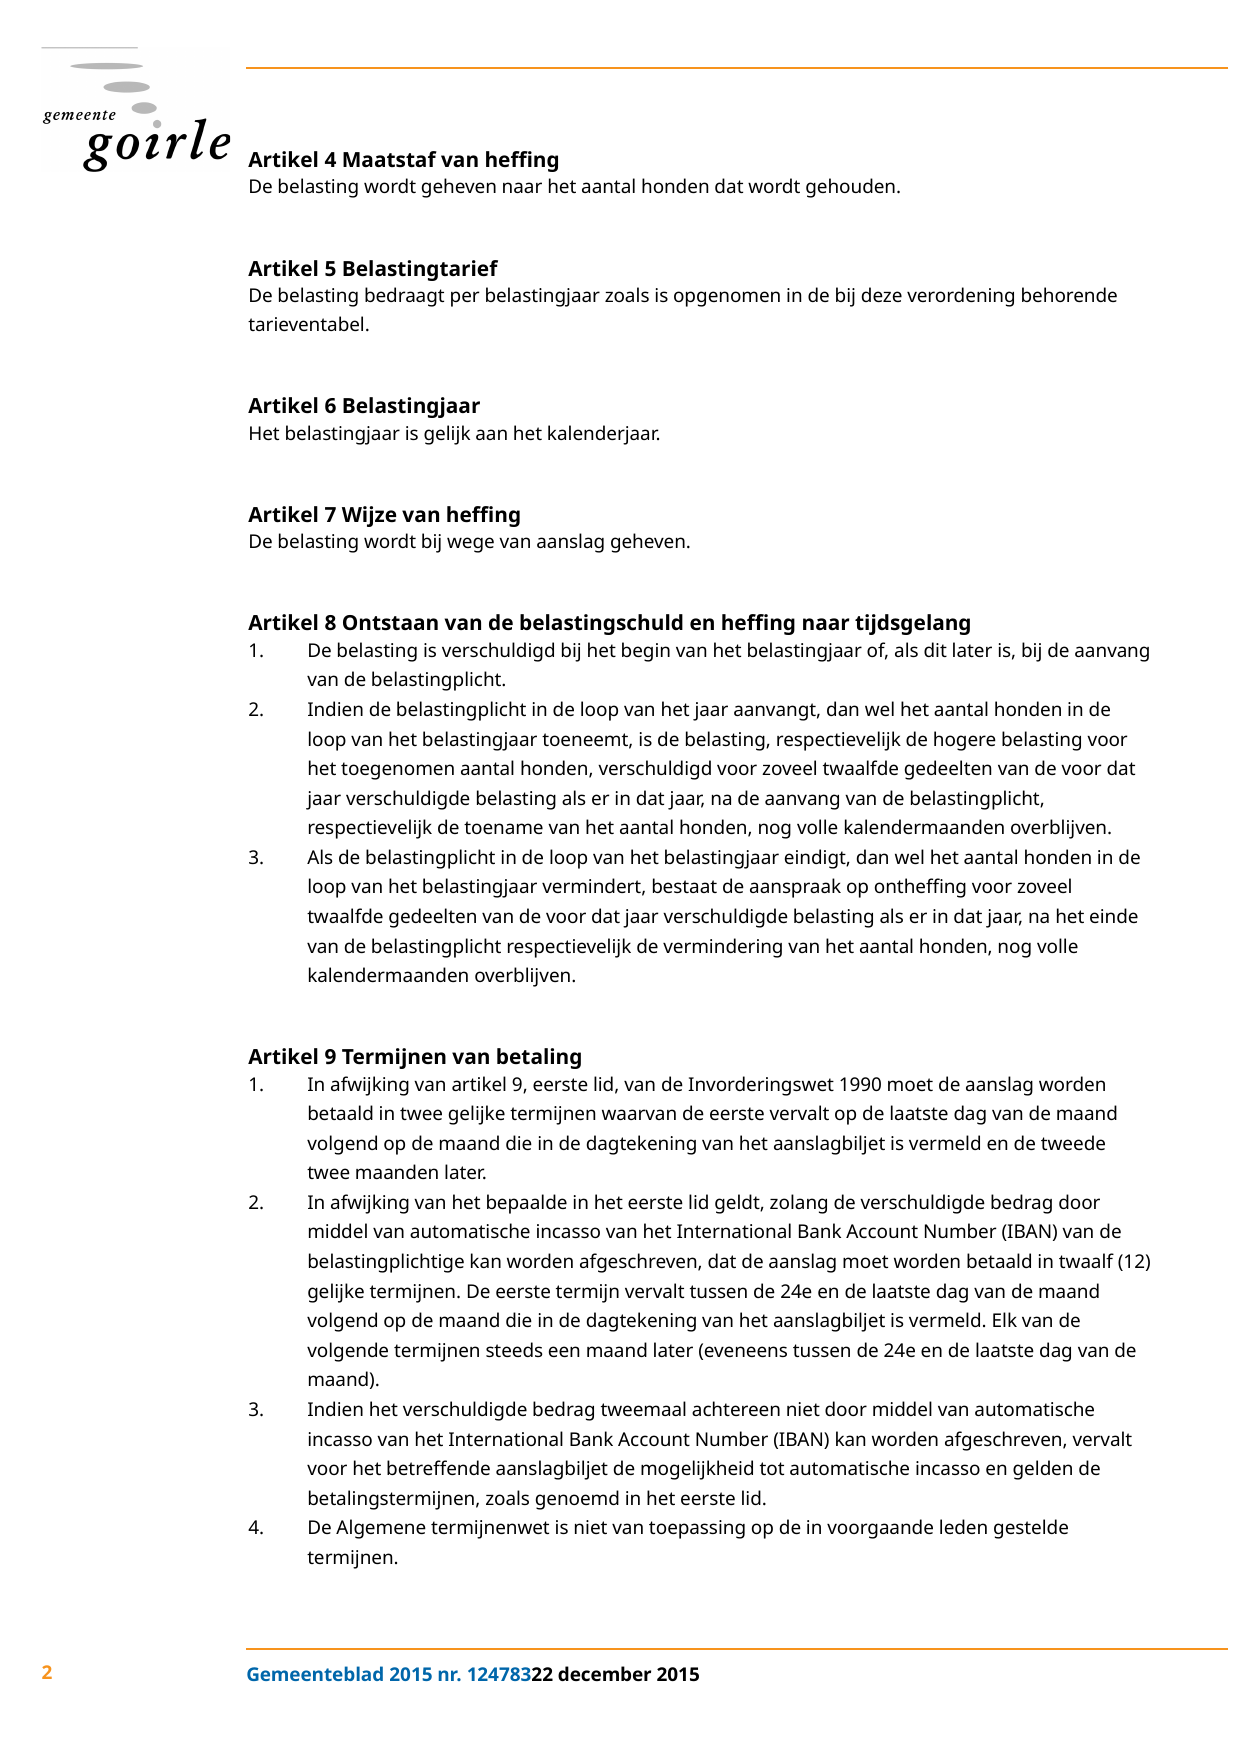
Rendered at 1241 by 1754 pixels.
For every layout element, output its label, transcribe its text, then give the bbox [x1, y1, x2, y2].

text De belasting wordt bij wege van aanslag geheven. [248, 528, 1152, 554]
text Artikel 8 Ontstaan van de belastingschuld en heffing naar tijdsgelang [248, 608, 1152, 637]
list De Algemene termijnenwet is niet van toepassing op de in voorgaande leden gestelde termijnen. [248, 1514, 1152, 1570]
list In afwijking van het bepaalde in het eerste lid geldt, zolang de verschuldigde bedrag door middel van automatische incasso van het International Bank Account Number (IBAN) van de belastingplichtige kan worden afgeschreven, dat de aanslag moet worden betaald in twaalf (12) gelijke termijnen. De eerste termijn vervalt tussen de 24e en de laatste dag van de maand volgend op de maand die in de dagtekening van het aanslagbiljet is vermeld. Elk van de volgende termijnen steeds een maand later (eveneens tussen de 24e en de laatste dag van de maand). [248, 1189, 1152, 1392]
list De belasting is verschuldigd bij het begin van het belastingjaar of, als dit later is, bij de aanvang van de belastingplicht. [248, 637, 1152, 692]
text Het belastingjaar is gelijk aan het kalenderjaar. [248, 420, 1152, 446]
text De belasting wordt geheven naar het aantal honden dat wordt gehouden. [248, 174, 1152, 199]
text Artikel 7 Wijze van heffing [248, 500, 1152, 528]
picture [41, 47, 231, 172]
text Artikel 6 Belastingjaar [248, 392, 1152, 420]
text Artikel 5 Belastingtarief [248, 254, 1152, 282]
list Indien de belastingplicht in de loop van het jaar aanvangt, dan wel het aantal honden in de loop van het belastingjaar toeneemt, is de belasting, respectievelijk de hogere belasting voor het toegenomen aantal honden, verschuldigd voor zoveel twaalfde gedeelten van de voor dat jaar verschuldigde belasting als er in dat jaar, na de aanvang van de belastingplicht, respectievelijk de toename van het aantal honden, nog volle kalendermaanden overblijven. [248, 696, 1152, 840]
text De belasting bedraagt per belastingjaar zoals is opgenomen in de bij deze verordening behorende tarieventabel. [248, 282, 1152, 337]
list In afwijking van artikel 9, eerste lid, van de Invorderingswet 1990 moet de aanslag worden betaald in twee gelijke termijnen waarvan de eerste vervalt op de laatste dag van de maand volgend op de maand die in de dagtekening van het aanslagbiljet is vermeld en de tweede twee maanden later. [248, 1071, 1152, 1185]
list Als de belastingplicht in de loop van het belastingjaar eindigt, dan wel het aantal honden in de loop van het belastingjaar vermindert, bestaat de aanspraak op ontheffing voor zoveel twaalfde gedeelten van de voor dat jaar verschuldigde belasting als er in dat jaar, na het einde van de belastingplicht respectievelijk de vermindering van het aantal honden, nog volle kalendermaanden overblijven. [248, 844, 1152, 988]
list Indien het verschuldigde bedrag tweemaal achtereen niet door middel van automatische incasso van het International Bank Account Number (IBAN) kan worden afgeschreven, vervalt voor het betreffende aanslagbiljet de mogelijkheid tot automatische incasso en gelden de betalingstermijnen, zoals genoemd in het eerste lid. [248, 1396, 1152, 1511]
text Artikel 4 Maatstaf van heffing [248, 145, 1152, 174]
text Artikel 9 Termijnen van betaling [248, 1042, 1152, 1071]
